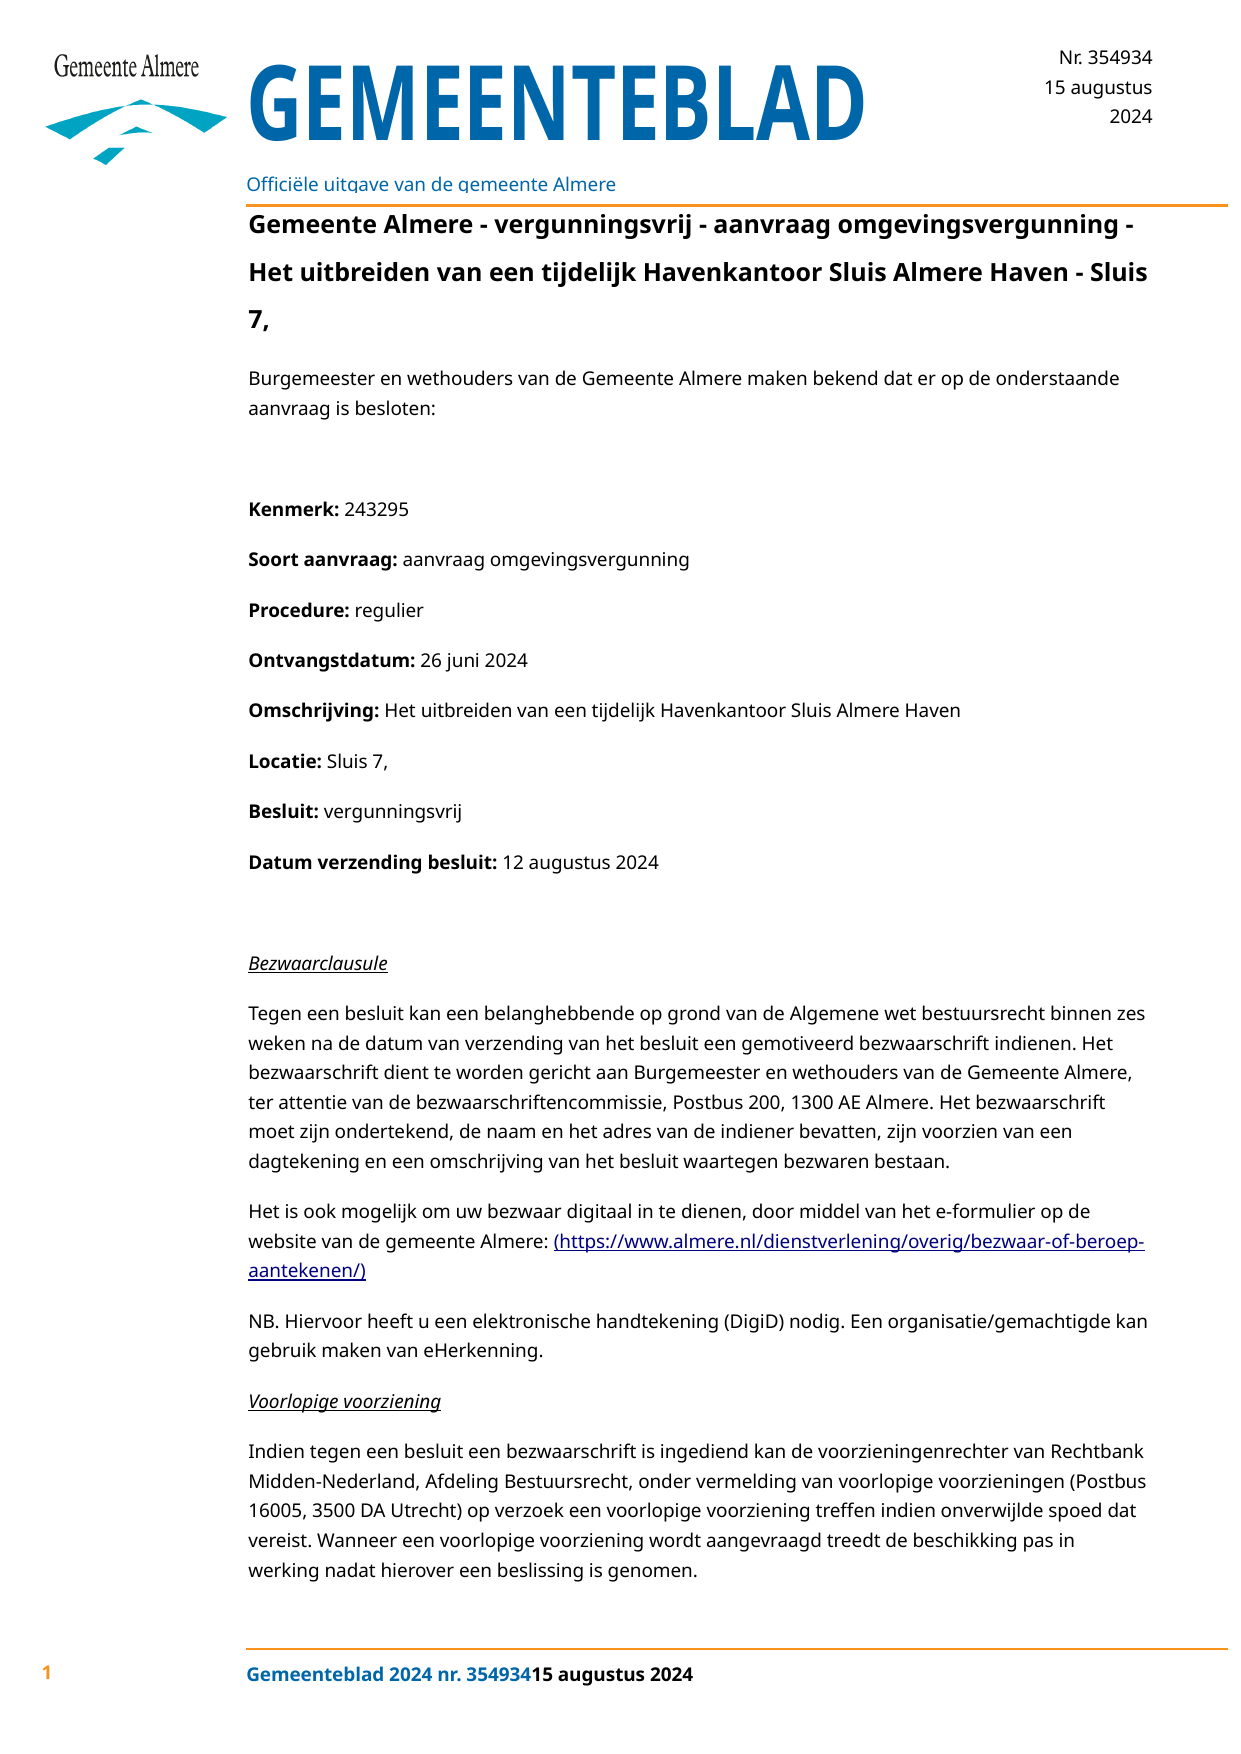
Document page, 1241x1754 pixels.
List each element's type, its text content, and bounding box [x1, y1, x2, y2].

text Soort aanvraag: aanvraag omgevingsvergunning [248, 546, 1152, 572]
text Kenmerk: 243295 [248, 496, 1152, 522]
text Locatie: Sluis 7, [248, 748, 1152, 774]
text Burgemeester en wethouders van de Gemeente Almere maken bekend dat er op de onderstaande aanvraag is besloten: [248, 366, 1152, 421]
text Indien tegen een besluit een bezwaarschrift is ingediend kan de voorzieningenrechter van Rechtbank Midden-Nederland, Afdeling Bestuursrecht, onder vermelding van voorlopige voorzieningen (Postbus 16005, 3500 DA Utrecht) op verzoek een voorlopige voorziening treffen indien onverwijlde spoed dat vereist. Wanneer een voorlopige voorziening wordt aangevraagd treedt de beschikking pas in werking nadat hierover een beslissing is genomen. [248, 1438, 1152, 1582]
text Omschrijving: Het uitbreiden van een tijdelijk Havenkantoor Sluis Almere Haven [248, 698, 1152, 723]
text Ontvangstdatum: 26 juni 2024 [248, 647, 1152, 673]
picture [41, 47, 231, 172]
text NB. Hiervoor heeft u een elektronische handtekening (DigiD) nodig. Een organisatie/gemachtigde kan gebruik maken van eHerkenning. [248, 1308, 1152, 1363]
text Besluit: vergunningsvrij [248, 798, 1152, 824]
text Het is ook mogelijk om uw bezwaar digitaal in te dienen, door middel van het e-formulier op de website van de gemeente Almere: (https://www.almere.nl/dienstverlening/overig/bezwaar-of-beroep-aantekenen/) [248, 1198, 1152, 1283]
text Bezwaarclausule [248, 950, 1152, 975]
text Procedure: regulier [248, 597, 1152, 622]
text Tegen een besluit kan een belanghebbende op grond van de Algemene wet bestuursrecht binnen zes weken na de datum van verzending van het besluit een gemotiveerd bezwaarschrift indienen. Het bezwaarschrift dient te worden gericht aan Burgemeester en wethouders van de Gemeente Almere, ter attentie van de bezwaarschriftencommissie, Postbus 200, 1300 AE Almere. Het bezwaarschrift moet zijn ondertekend, de naam en het adres van de indiener bevatten, zijn voorzien van een dagtekening en een omschrijving van het besluit waartegen bezwaren bestaan. [248, 1000, 1152, 1174]
text Voorlopige voorziening [248, 1388, 1152, 1414]
text Gemeente Almere - vergunningsvrij - aanvraag omgevingsvergunning - Het uitbreiden van een tijdelijk Havenkantoor Sluis Almere Haven - Sluis 7, [248, 207, 1152, 336]
text Datum verzending besluit: 12 augustus 2024 [248, 849, 1152, 874]
